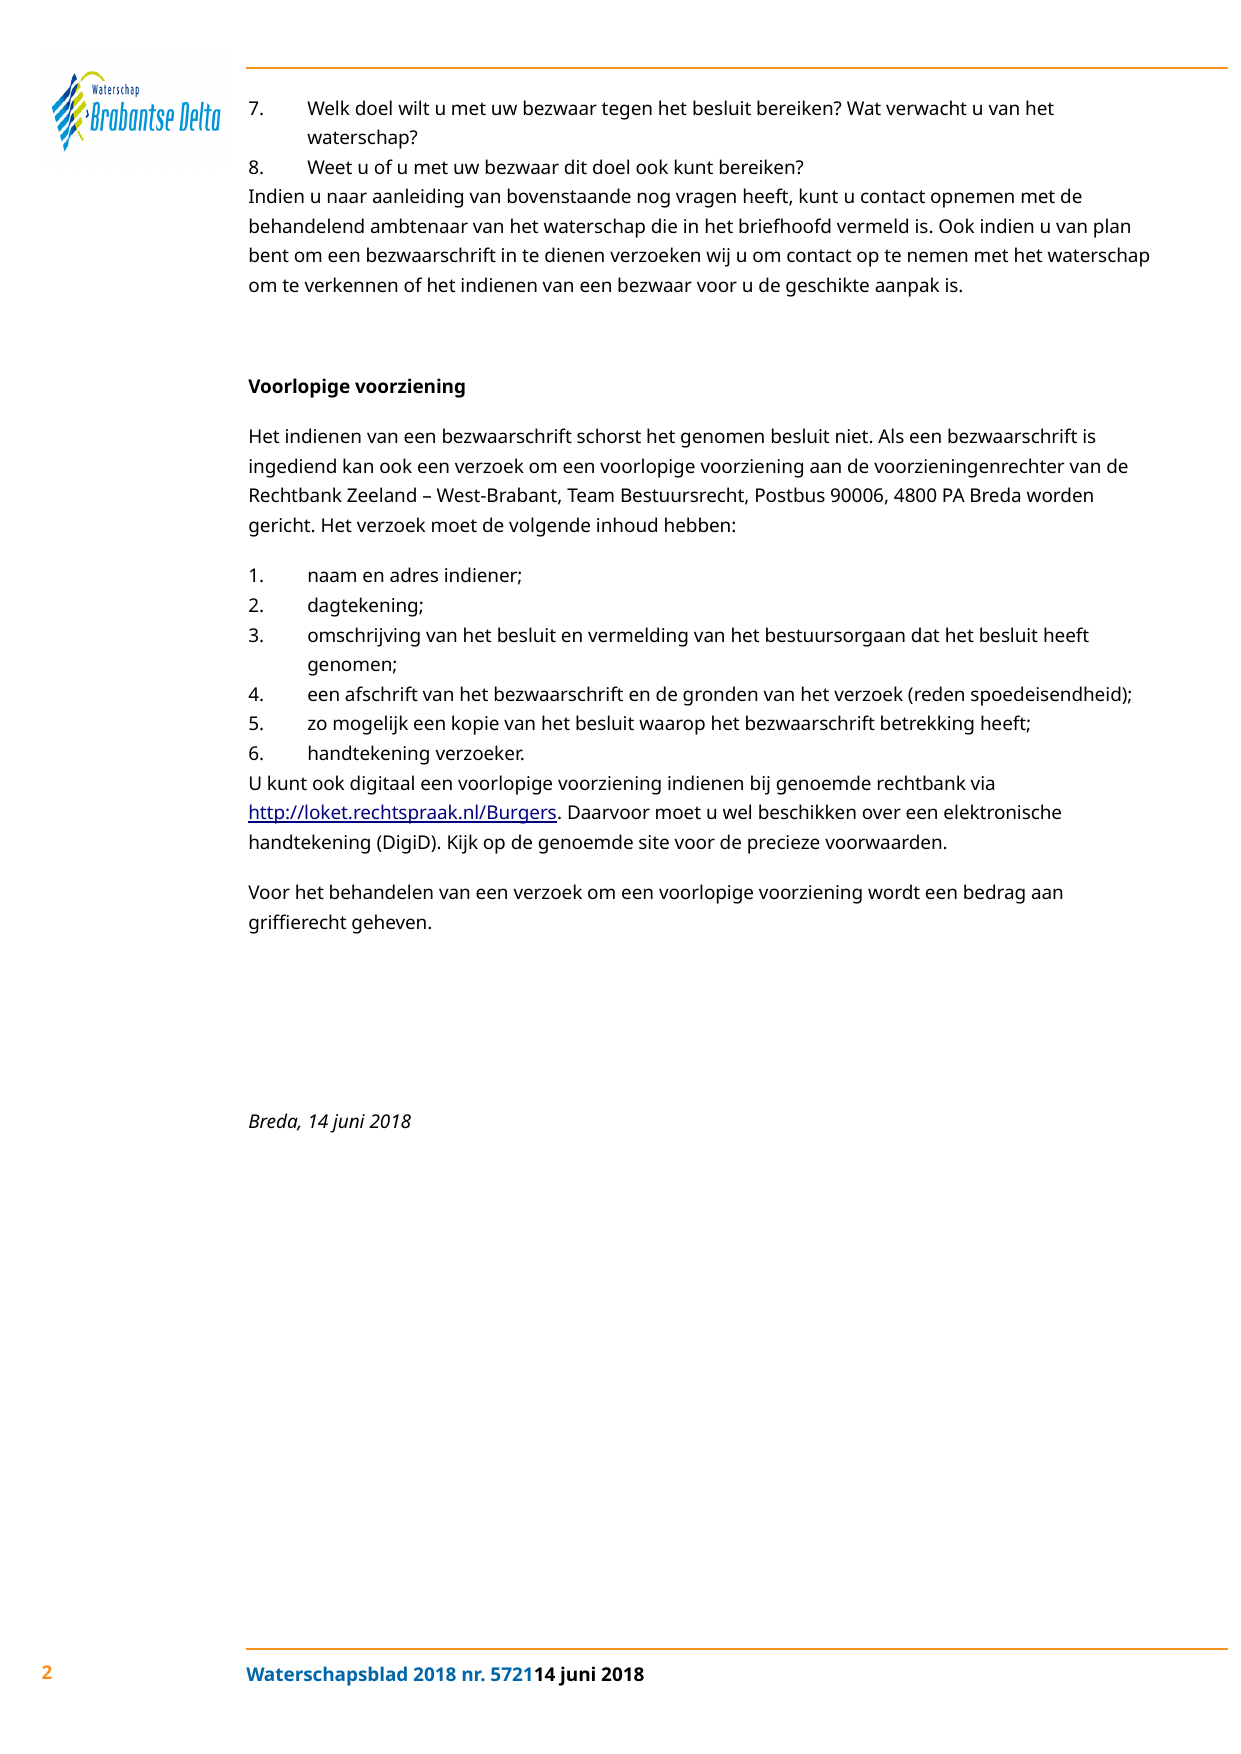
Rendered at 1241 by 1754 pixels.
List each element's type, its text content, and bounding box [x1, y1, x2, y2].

list omschrijving van het besluit en vermelding van het bestuursorgaan dat het besluit heeft genomen; [248, 622, 1152, 677]
list Weet u of u met uw bezwaar dit doel ook kunt bereiken? [248, 154, 1152, 180]
list een afschrift van het bezwaarschrift en de gronden van het verzoek (reden spoedeisendheid); [248, 681, 1152, 707]
list zo mogelijk een kopie van het besluit waarop het bezwaarschrift betrekking heeft; [248, 711, 1152, 736]
text Breda, 14 juni 2018 [248, 1108, 1152, 1134]
list handtekening verzoeker. [248, 740, 1152, 766]
text Voor het behandelen van een verzoek om een voorlopige voorziening wordt een bedrag aan griffierecht geheven. [248, 879, 1152, 935]
text Het indienen van een bezwaarschrift schorst het genomen besluit niet. Als een bezwaarschrift is ingediend kan ook een verzoek om een voorlopige voorziening aan de voorzieningenrechter van de Rechtbank Zeeland – West-Brabant, Team Bestuursrecht, Postbus 90006, 4800 PA Breda worden gericht. Het verzoek moet de volgende inhoud hebben: [248, 423, 1152, 538]
text Voorlopige voorziening [248, 373, 1152, 399]
list Welk doel wilt u met uw bezwaar tegen het besluit bereiken? Wat verwacht u van het waterschap? [248, 95, 1152, 150]
list dagtekening; [248, 592, 1152, 618]
text Indien u naar aanleiding van bovenstaande nog vragen heeft, kunt u contact opnemen met de behandelend ambtenaar van het waterschap die in het briefhoofd vermeld is. Ook indien u van plan bent om een bezwaarschrift in te dienen verzoeken wij u om contact op te nemen met het waterschap om te verkennen of het indienen van een bezwaar voor u de geschikte aanpak is. [248, 183, 1152, 298]
list naam en adres indiener; [248, 563, 1152, 588]
text U kunt ook digitaal een voorlopige voorziening indienen bij genoemde rechtbank via http://loket.rechtspraak.nl/Burgers. Daarvoor moet u wel beschikken over een elektronische handtekening (DigiD). Kijk op de genoemde site voor de precieze voorwaarden. [248, 770, 1152, 855]
picture [41, 47, 231, 172]
